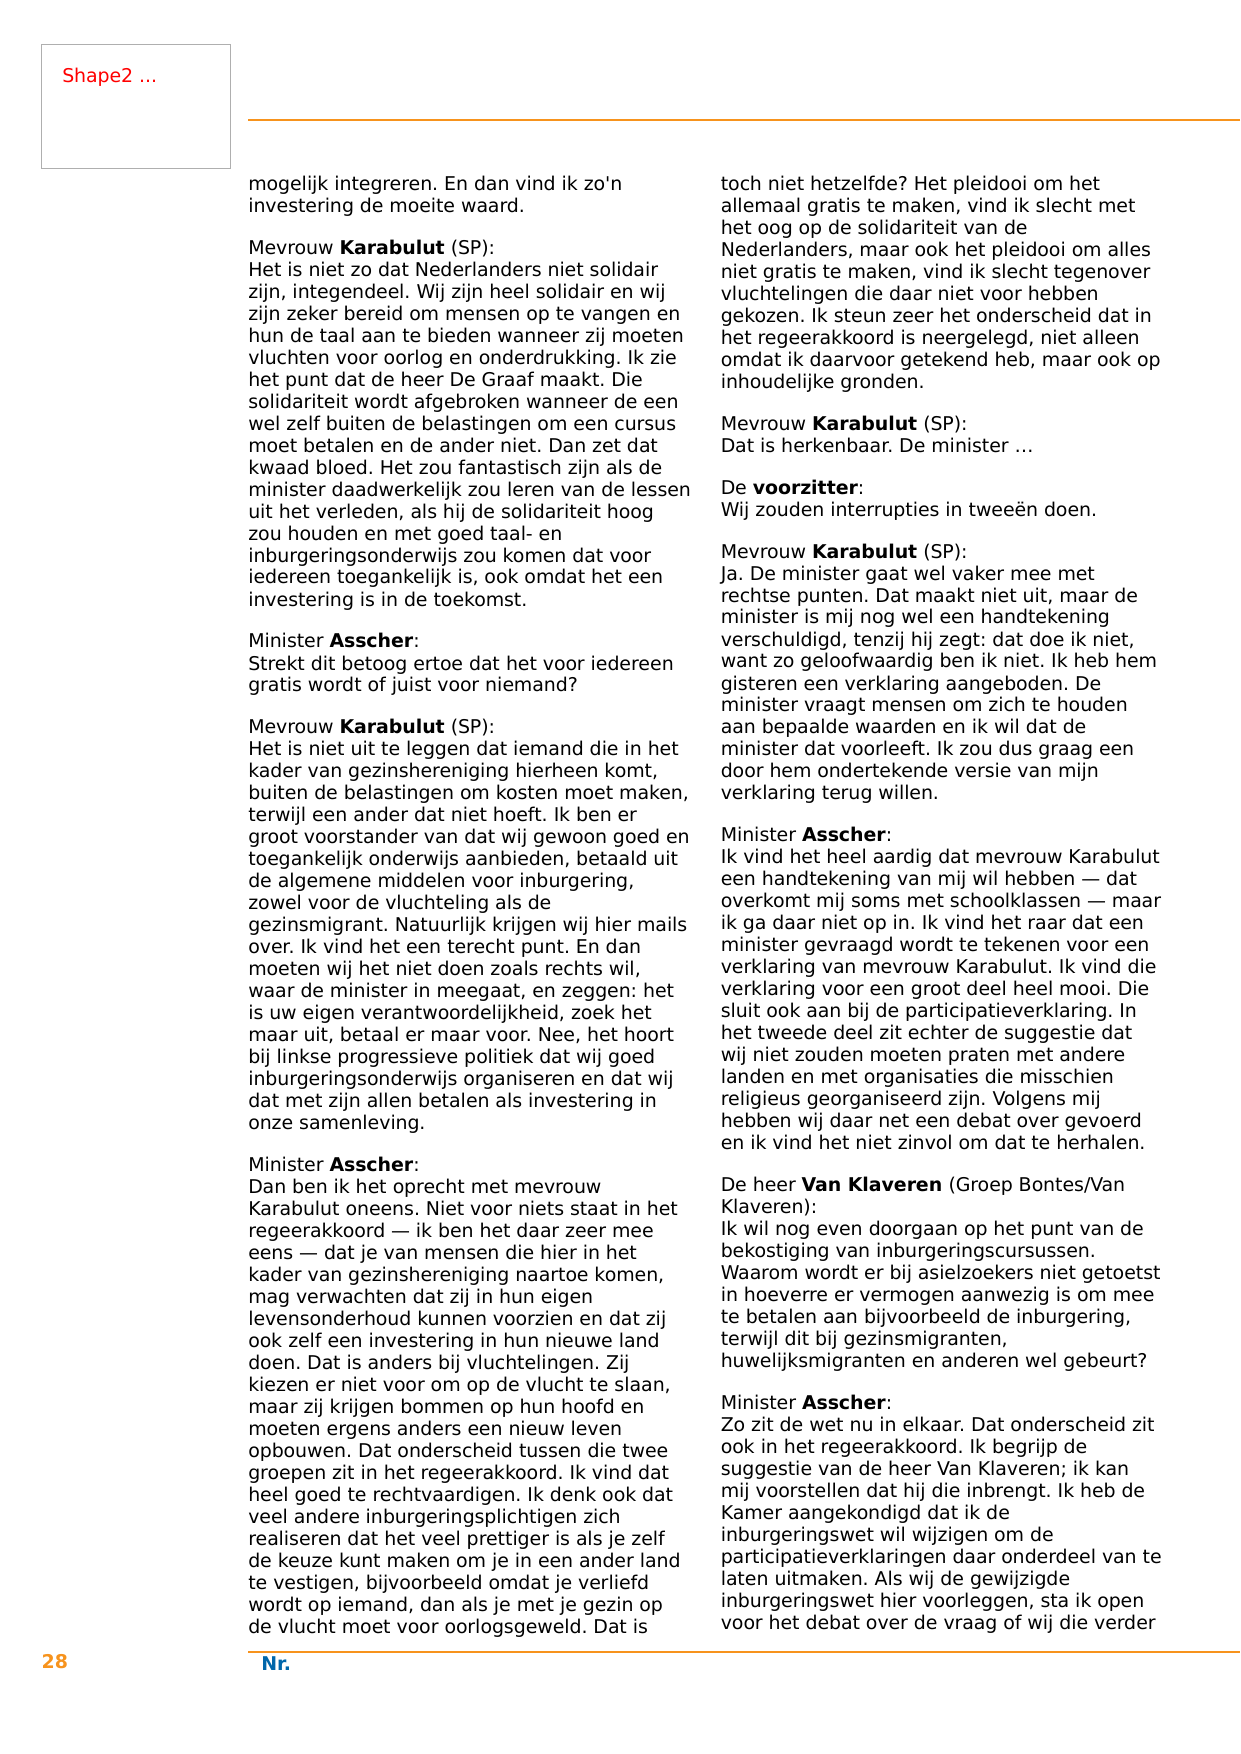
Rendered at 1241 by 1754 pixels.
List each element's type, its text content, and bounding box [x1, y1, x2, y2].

text Zo zit de wet nu in elkaar. Dat onderscheid zit ook in het regeerakkoord. Ik begrijp de suggestie van de heer Van Klaveren; ik kan mij voorstellen dat hij die inbrengt. Ik heb de Kamer aangekondigd dat ik de inburgeringswet wil wijzigen om de participatieverklaringen daar onderdeel van te laten uitmaken. Als wij de gewijzigde inburgeringswet hier voorleggen, sta ik open voor het debat over de vraag of wij die verder [721, 1414, 1163, 1633]
text Mevrouw Karabulut (SP): [248, 237, 691, 259]
text Strekt dit betoog ertoe dat het voor iedereen gratis wordt of juist voor niemand? [248, 652, 691, 696]
text Minister Asscher: [721, 1392, 1163, 1414]
text Mevrouw Karabulut (SP): [721, 541, 1163, 562]
text Minister Asscher: [248, 1154, 691, 1176]
text Ik vind het heel aardig dat mevrouw Karabulut een handtekening van mij wil hebben — dat overkomt mij soms met schoolklassen — maar ik ga daar niet op in. Ik vind het raar dat een minister gevraagd wordt te tekenen voor een verklaring van mevrouw Karabulut. Ik vind die verklaring voor een groot deel heel mooi. Die sluit ook aan bij de participatieverklaring. In het tweede deel zit echter de suggestie dat wij niet zouden moeten praten met andere landen en met organisaties die misschien religieus georganiseerd zijn. Volgens mij hebben wij daar net een debat over gevoerd en ik vind het niet zinvol om dat te herhalen. [721, 846, 1163, 1154]
text Minister Asscher: [248, 630, 691, 652]
text Wij zouden interrupties in tweeën doen. [721, 498, 1163, 521]
text mogelijk integreren. En dan vind ik zo'n investering de moeite waard. [248, 173, 691, 217]
text Het is niet zo dat Nederlanders niet solidair zijn, integendeel. Wij zijn heel solidair en wij zijn zeker bereid om mensen op te vangen en hun de taal aan te bieden wanneer zij moeten vluchten voor oorlog en onderdrukking. Ik zie het punt dat de heer De Graaf maakt. Die solidariteit wordt afgebroken wanneer de een wel zelf buiten de belastingen om een cursus moet betalen en de ander niet. Dan zet dat kwaad bloed. Het zou fantastisch zijn als de minister daadwerkelijk zou leren van de lessen uit het verleden, als hij de solidariteit hoog zou houden en met goed taal- en inburgeringsonderwijs zou komen dat voor iedereen toegankelijk is, ook omdat het een investering is in de toekomst. [248, 259, 691, 610]
text De voorzitter: [721, 477, 1163, 498]
text Ja. De minister gaat wel vaker mee met rechtse punten. Dat maakt niet uit, maar de minister is mij nog wel een handtekening verschuldigd, tenzij hij zegt: dat doe ik niet, want zo geloofwaardig ben ik niet. Ik heb hem gisteren een verklaring aangeboden. De minister vraagt mensen om zich te houden aan bepaalde waarden en ik wil dat de minister dat voorleeft. Ik zou dus graag een door hem ondertekende versie van mijn verklaring terug willen. [721, 562, 1163, 804]
text Mevrouw Karabulut (SP): [721, 413, 1163, 434]
text Dan ben ik het oprecht met mevrouw Karabulut oneens. Niet voor niets staat in het regeerakkoord — ik ben het daar zeer mee eens — dat je van mensen die hier in het kader van gezinshereniging naartoe komen, mag verwachten dat zij in hun eigen levensonderhoud kunnen voorzien en dat zij ook zelf een investering in hun nieuwe land doen. Dat is anders bij vluchtelingen. Zij kiezen er niet voor om op de vlucht te slaan, maar zij krijgen bommen op hun hoofd en moeten ergens anders een nieuw leven opbouwen. Dat onderscheid tussen die twee groepen zit in het regeerakkoord. Ik vind dat heel goed te rechtvaardigen. Ik denk ook dat veel andere inburgeringsplichtigen zich realiseren dat het veel prettiger is als je zelf de keuze kunt maken om je in een ander land te vestigen, bijvoorbeeld omdat je verliefd wordt op iemand, dan als je met je gezin op de vlucht moet voor oorlogsgeweld. Dat is [248, 1176, 691, 1637]
text Minister Asscher: [721, 824, 1163, 846]
text Mevrouw Karabulut (SP): [248, 716, 691, 738]
text Ik wil nog even doorgaan op het punt van de bekostiging van inburgeringscursussen. Waarom wordt er bij asielzoekers niet getoetst in hoeverre er vermogen aanwezig is om mee te betalen aan bijvoorbeeld de inburgering, terwijl dit bij gezinsmigranten, huwelijksmigranten en anderen wel gebeurt? [721, 1218, 1163, 1372]
text De heer Van Klaveren (Groep Bontes/Van Klaveren): [721, 1174, 1163, 1218]
text Het is niet uit te leggen dat iemand die in het kader van gezinshereniging hierheen komt, buiten de belastingen om kosten moet maken, terwijl een ander dat niet hoeft. Ik ben er groot voorstander van dat wij gewoon goed en toegankelijk onderwijs aanbieden, betaald uit de algemene middelen voor inburgering, zowel voor de vluchteling als de gezinsmigrant. Natuurlijk krijgen wij hier mails over. Ik vind het een terecht punt. En dan moeten wij het niet doen zoals rechts wil, waar de minister in meegaat, en zeggen: het is uw eigen verantwoordelijkheid, zoek het maar uit, betaal er maar voor. Nee, het hoort bij linkse progressieve politiek dat wij goed inburgeringsonderwijs organiseren en dat wij dat met zijn allen betalen als investering in onze samenleving. [248, 738, 691, 1134]
text toch niet hetzelfde? Het pleidooi om het allemaal gratis te maken, vind ik slecht met het oog op de solidariteit van de Nederlanders, maar ook het pleidooi om alles niet gratis te maken, vind ik slecht tegenover vluchtelingen die daar niet voor hebben gekozen. Ik steun zeer het onderscheid dat in het regeerakkoord is neergelegd, niet alleen omdat ik daarvoor getekend heb, maar ook op inhoudelijke gronden. [721, 173, 1163, 393]
text Dat is herkenbaar. De minister … [721, 434, 1163, 457]
